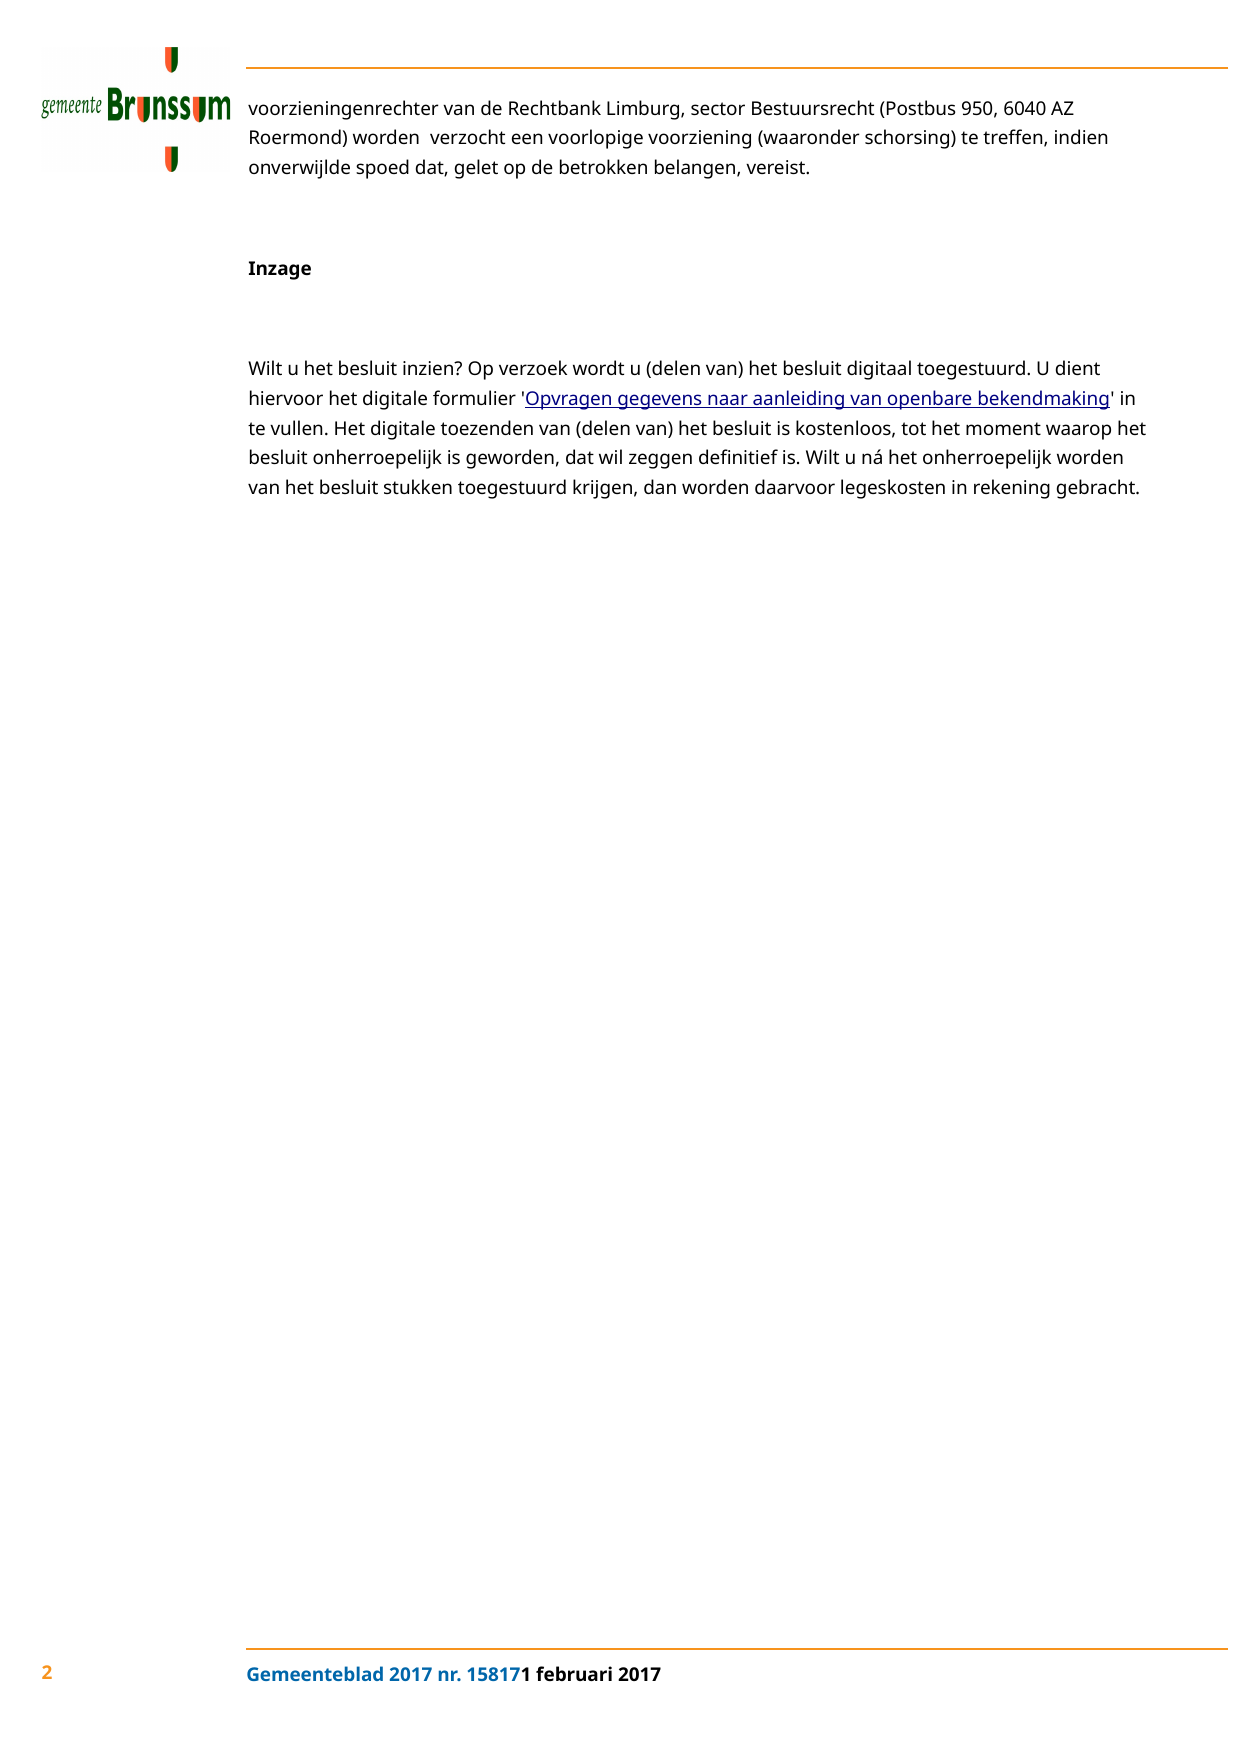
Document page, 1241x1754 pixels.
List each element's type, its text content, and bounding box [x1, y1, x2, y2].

text Wilt u het besluit inzien? Op verzoek wordt u (delen van) het besluit digitaal toegestuurd. U dient hiervoor het digitale formulier 'Opvragen gegevens naar aanleiding van openbare bekendmaking' in te vullen. Het digitale toezenden van (delen van) het besluit is kostenloos, tot het moment waarop het besluit onherroepelijk is geworden, dat wil zeggen definitief is. Wilt u ná het onherroepelijk worden van het besluit stukken toegestuurd krijgen, dan worden daarvoor legeskosten in rekening gebracht. [248, 356, 1152, 500]
text voorzieningenrechter van de Rechtbank Limburg, sector Bestuursrecht (Postbus 950, 6040 AZ Roermond) worden verzocht een voorlopige voorziening (waaronder schorsing) te treffen, indien onverwijlde spoed dat, gelet op de betrokken belangen, vereist. [248, 95, 1152, 180]
text Inzage [248, 255, 1152, 281]
picture [41, 47, 231, 172]
